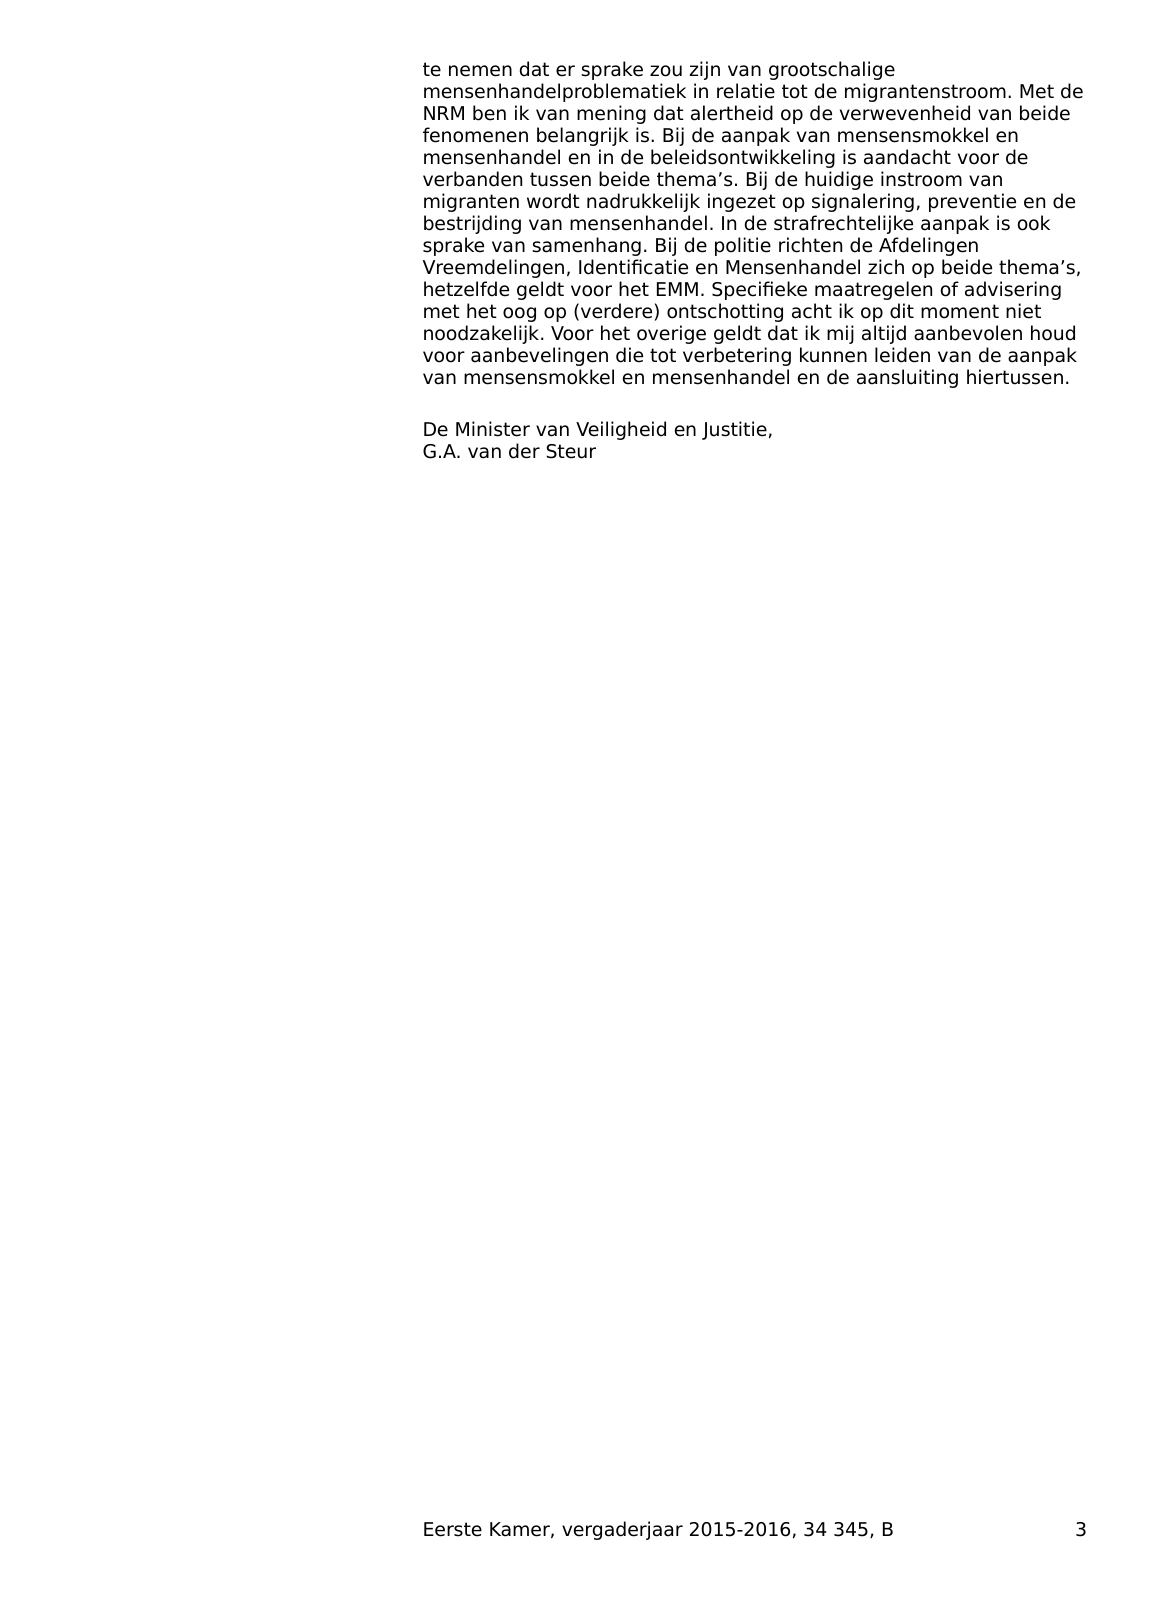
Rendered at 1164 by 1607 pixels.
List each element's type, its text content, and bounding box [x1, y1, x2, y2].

text te nemen dat er sprake zou zijn van grootschalige mensenhandelproblematiek in relatie tot de migrantenstroom. Met de NRM ben ik van mening dat alertheid op de verwevenheid van beide fenomenen belangrijk is. Bij de aanpak van mensensmokkel en mensenhandel en in de beleidsontwikkeling is aandacht voor de verbanden tussen beide thema’s. Bij de huidige instroom van migranten wordt nadrukkelijk ingezet op signalering, preventie en de bestrijding van mensenhandel. In de strafrechtelijke aanpak is ook sprake van samenhang. Bij de politie richten de Afdelingen Vreemdelingen, Identificatie en Mensenhandel zich op beide thema’s, hetzelfde geldt voor het EMM. Specifieke maatregelen of advisering met het oog op (verdere) ontschotting acht ik op dit moment niet noodzakelijk. Voor het overige geldt dat ik mij altijd aanbevolen houd voor aanbevelingen die tot verbetering kunnen leiden van de aanpak van mensensmokkel en mensenhandel en de aansluiting hiertussen. [422, 59, 1087, 389]
text De Minister van Veiligheid en Justitie, G.A. van der Steur [422, 419, 1087, 463]
